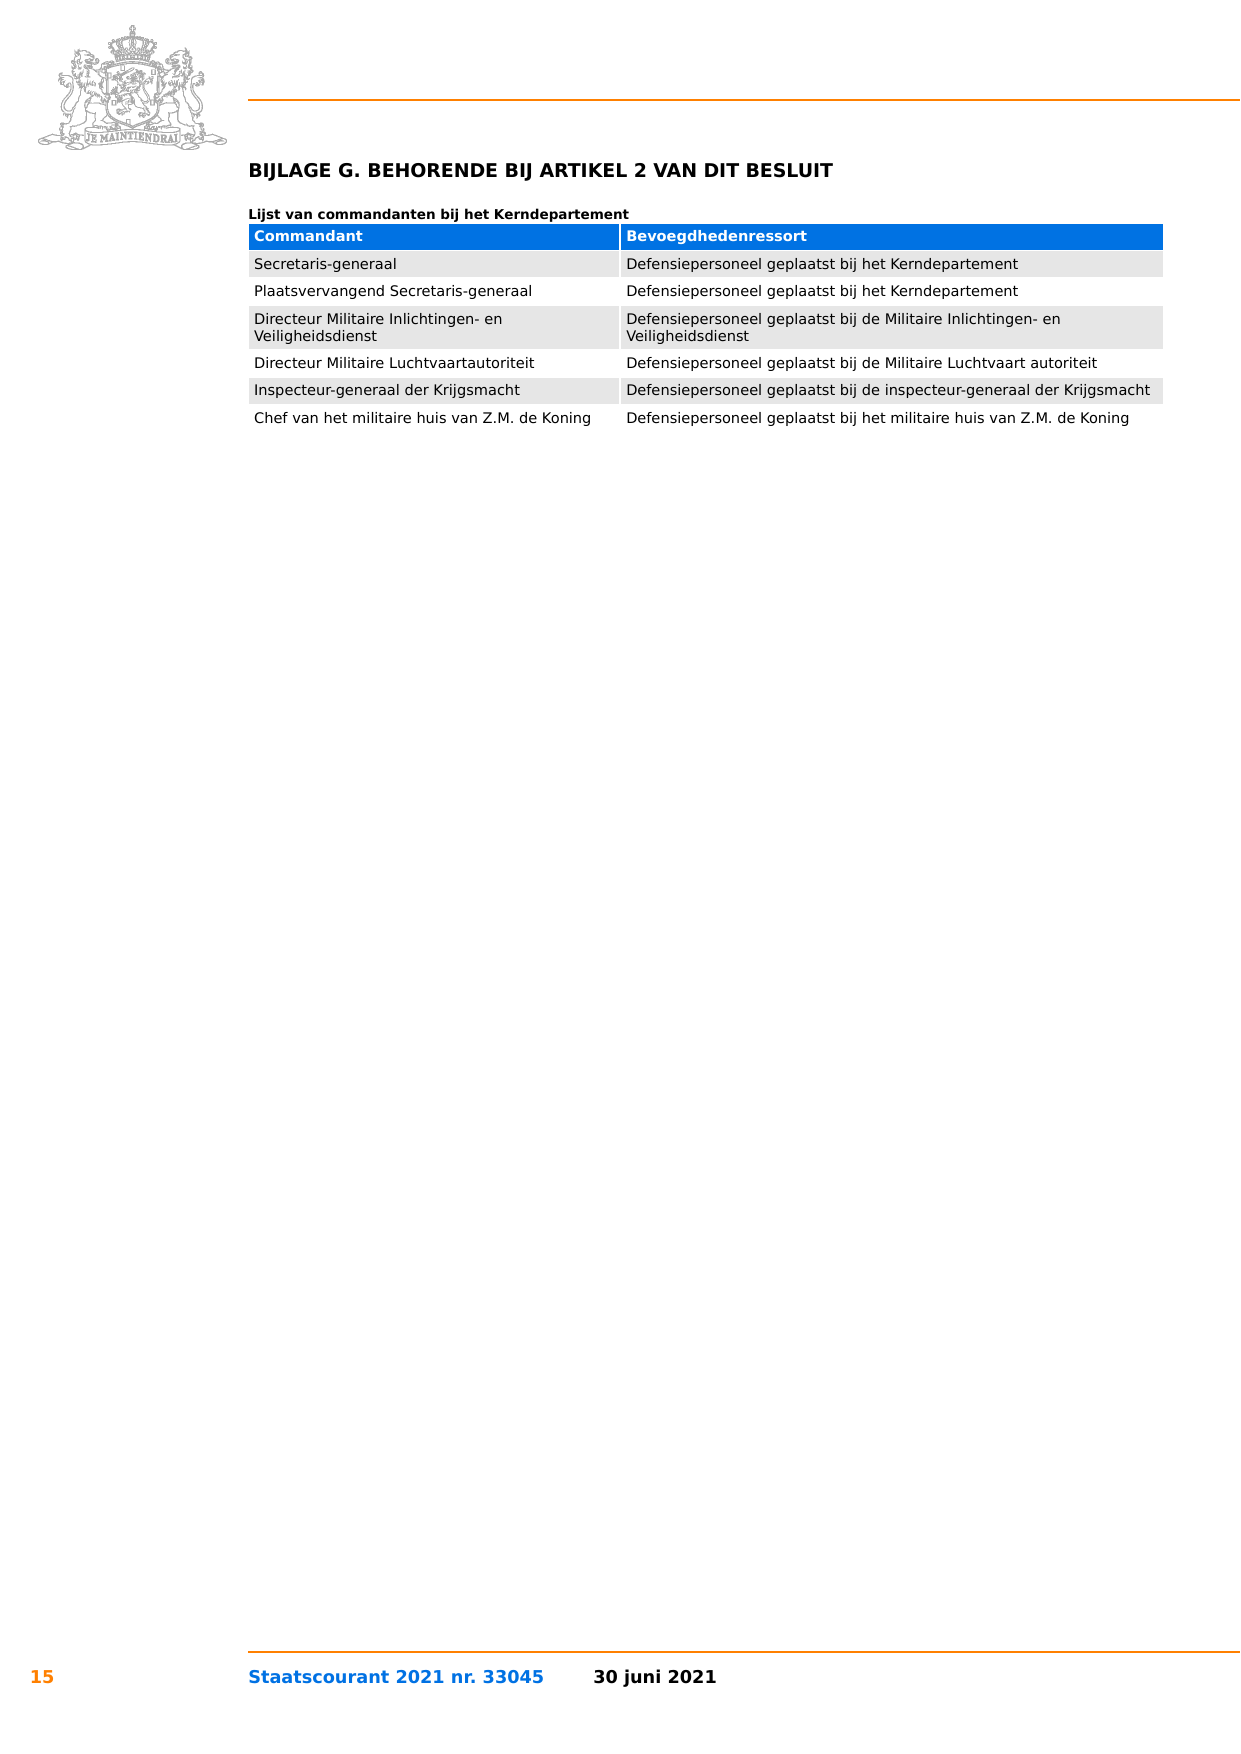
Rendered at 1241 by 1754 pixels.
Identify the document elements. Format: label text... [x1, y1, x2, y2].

table_cell Secretaris-generaal [249, 251, 619, 277]
table_cell Defensiepersoneel geplaatst bij de Militaire Luchtvaart autoriteit [621, 350, 1163, 377]
table_cell Chef van het militaire huis van Z.M. de Koning [249, 405, 619, 431]
table_cell Inspecteur-generaal der Krijgsmacht [249, 378, 619, 404]
subtitle BIJLAGE G. BEHORENDE BIJ ARTIKEL 2 VAN DIT BESLUIT [248, 160, 1163, 182]
table_cell Commandant [249, 224, 619, 250]
table_cell Directeur Militaire Inlichtingen- en Veiligheidsdienst [249, 306, 619, 349]
table_cell Defensiepersoneel geplaatst bij de Militaire Inlichtingen- en Veiligheidsdienst [621, 306, 1163, 349]
table_cell Bevoegdhedenressort [621, 224, 1163, 250]
table_cell Defensiepersoneel geplaatst bij het Kerndepartement [621, 251, 1163, 277]
table_cell Directeur Militaire Luchtvaartautoriteit [249, 350, 619, 377]
table_cell Defensiepersoneel geplaatst bij de inspecteur-generaal der Krijgsmacht [621, 378, 1163, 404]
table_header Lijst van commandanten bij het Kerndepartement [248, 207, 1163, 223]
table_cell Defensiepersoneel geplaatst bij het militaire huis van Z.M. de Koning [621, 405, 1163, 431]
picture [38, 25, 227, 150]
table_cell Defensiepersoneel geplaatst bij het Kerndepartement [621, 279, 1163, 305]
table_cell Plaatsvervangend Secretaris-generaal [249, 279, 619, 305]
